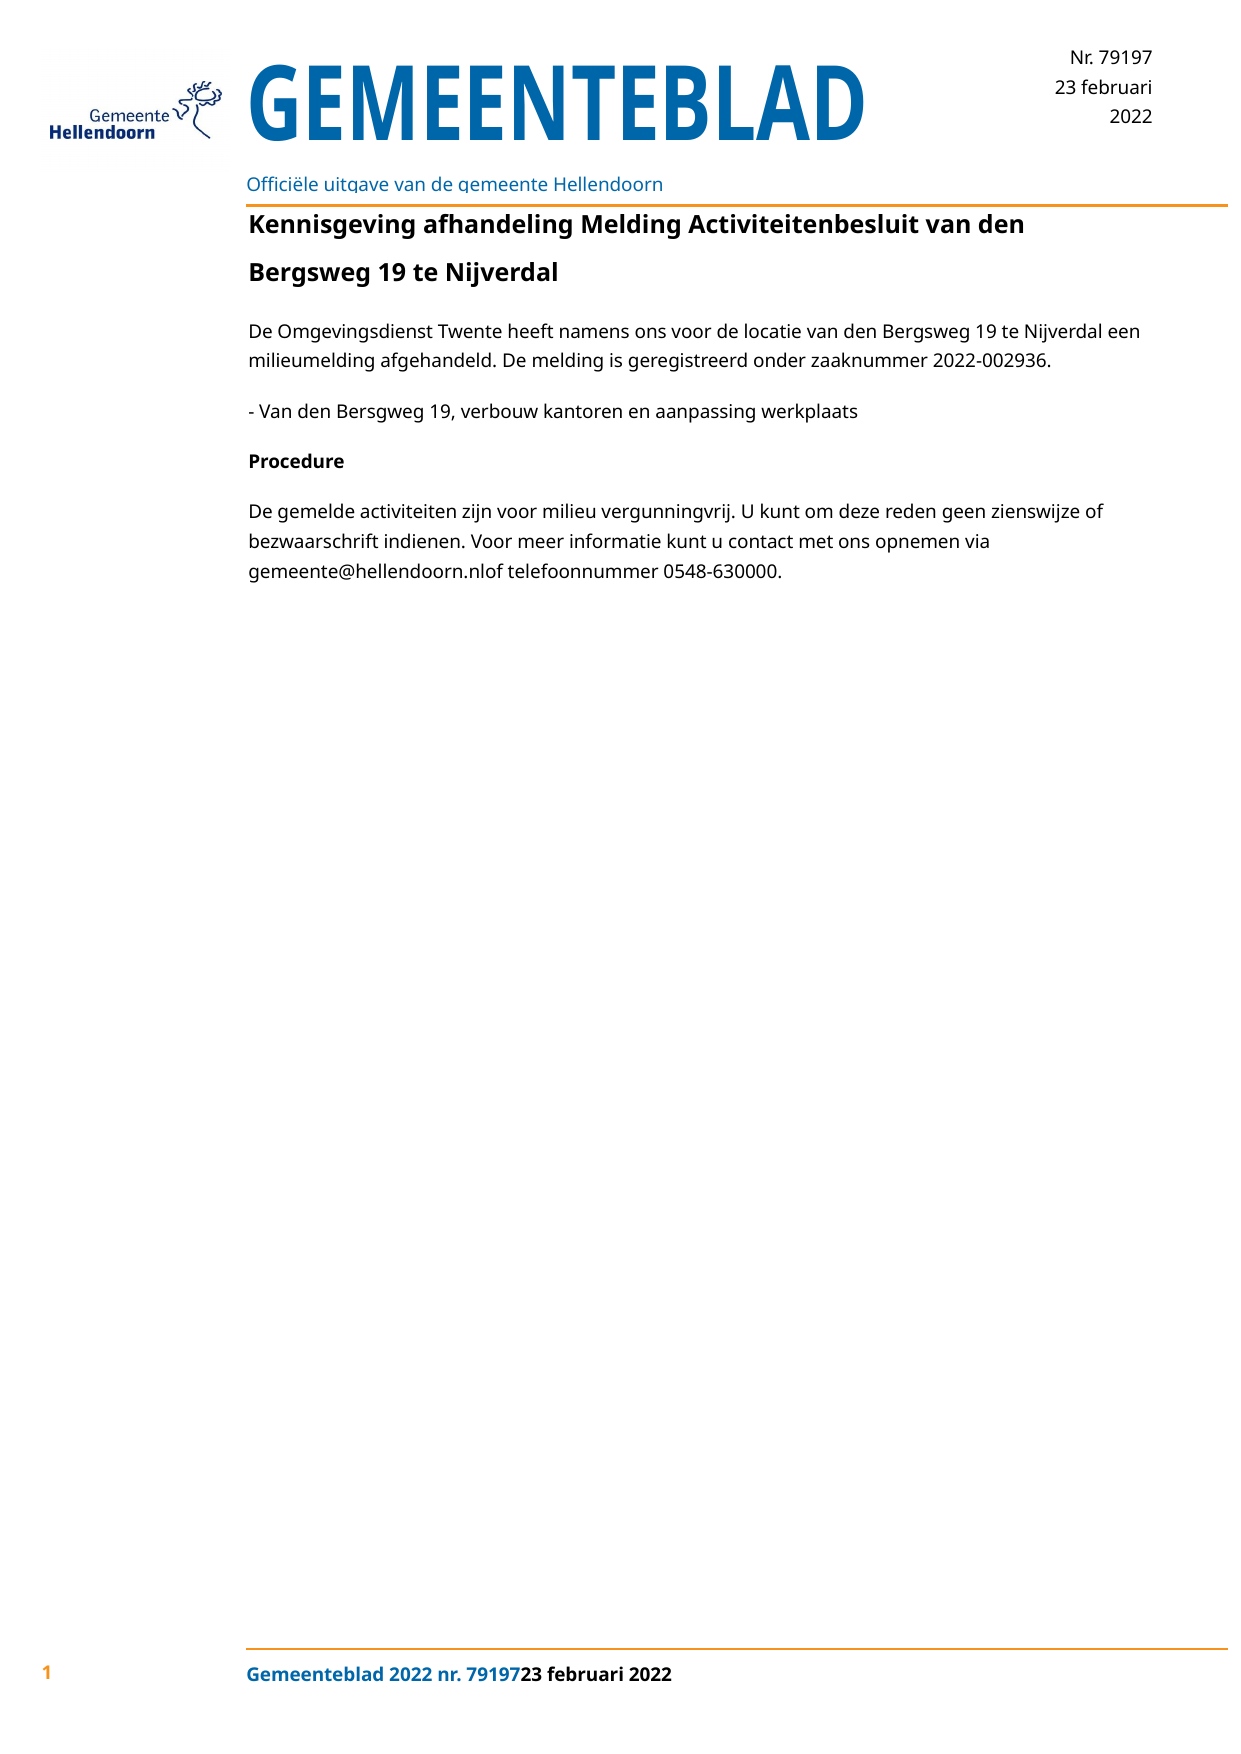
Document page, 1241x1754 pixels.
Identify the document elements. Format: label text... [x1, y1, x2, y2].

text De Omgevingsdienst Twente heeft namens ons voor de locatie van den Bergsweg 19 te Nijverdal een milieumelding afgehandeld. De melding is geregistreerd onder zaaknummer 2022-002936. [248, 318, 1152, 373]
text Procedure [248, 448, 1152, 474]
picture [41, 47, 231, 172]
text De gemelde activiteiten zijn voor milieu vergunningvrij. U kunt om deze reden geen zienswijze of bezwaarschrift indienen. Voor meer informatie kunt u contact met ons opnemen via gemeente@hellendoorn.nlof telefoonnummer 0548-630000. [248, 499, 1152, 584]
text Kennisgeving afhandeling Melding Activiteitenbesluit van den Bergsweg 19 te Nijverdal [248, 207, 1152, 288]
text - Van den Bersgweg 19, verbouw kantoren en aanpassing werkplaats [248, 398, 1152, 424]
